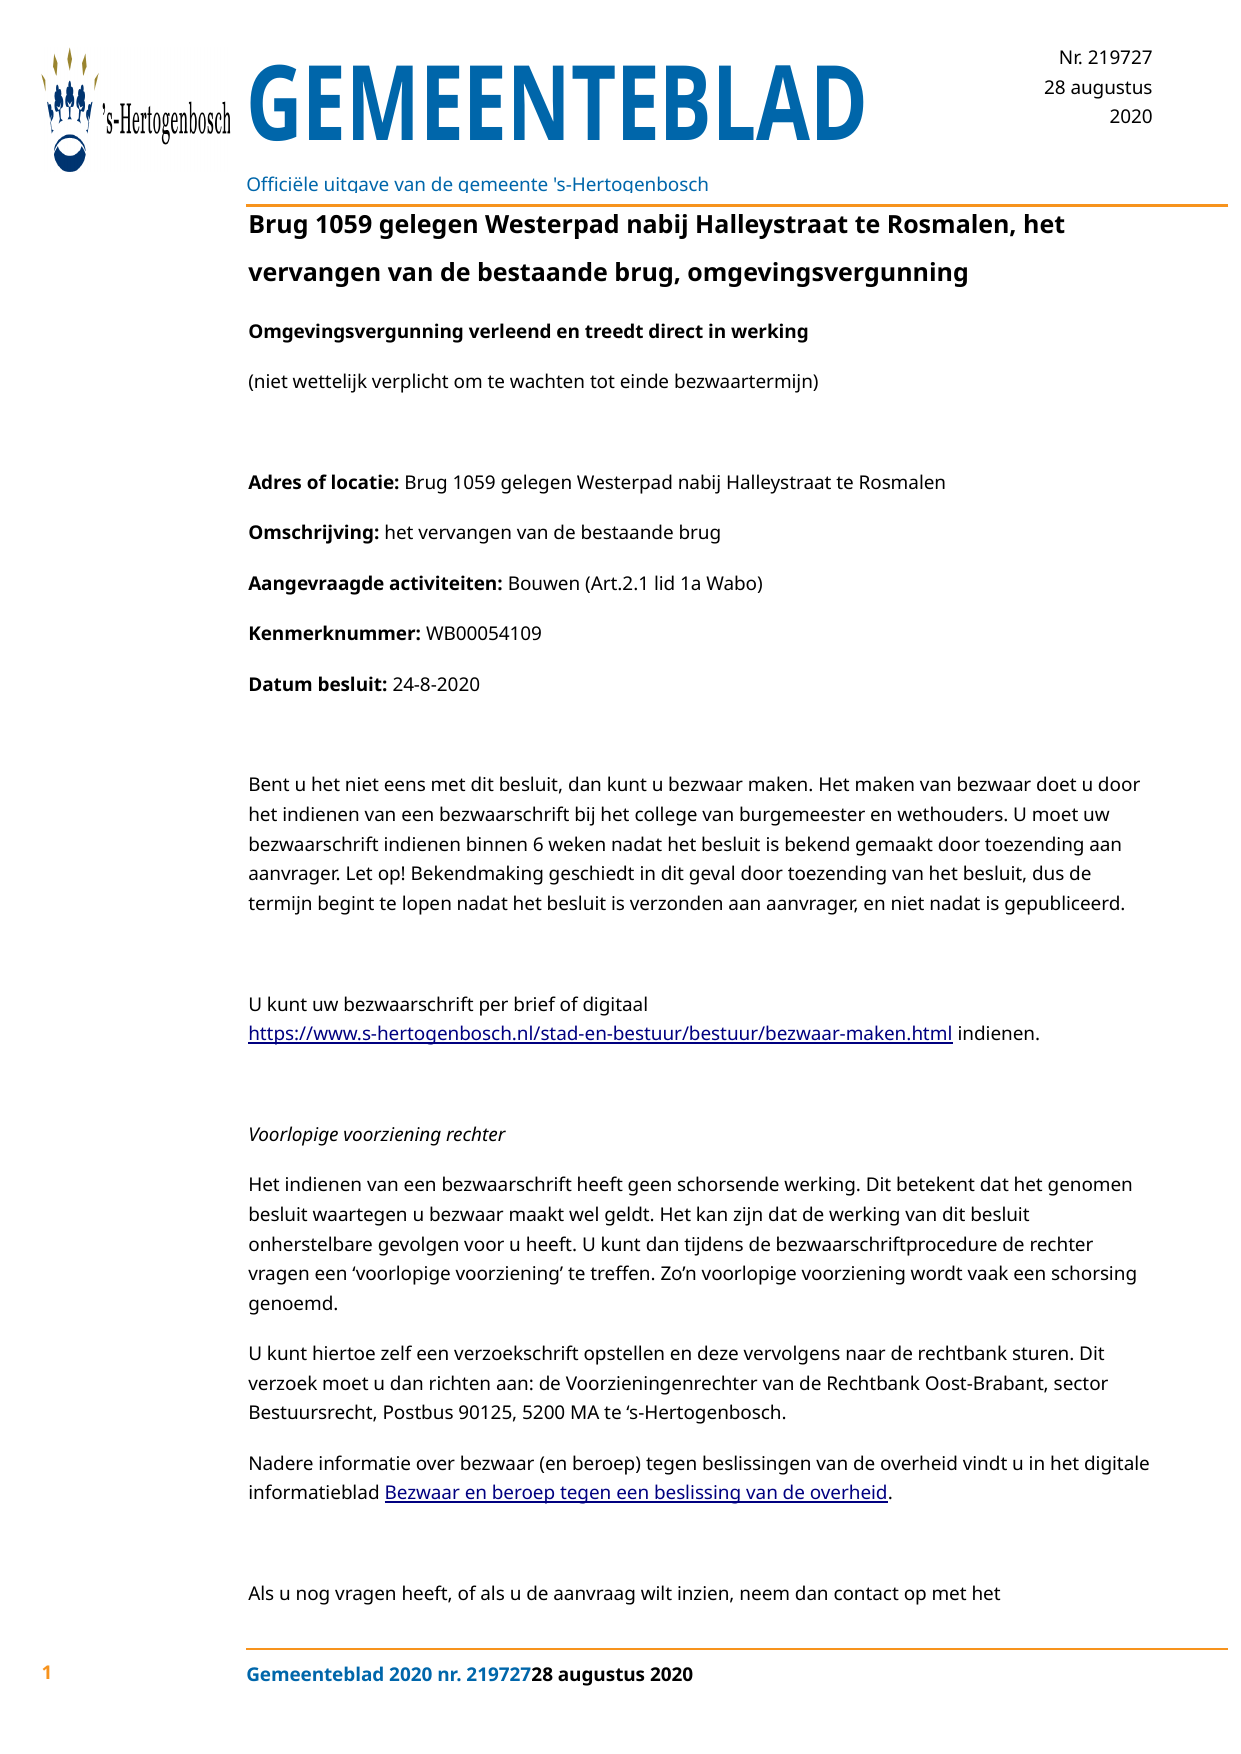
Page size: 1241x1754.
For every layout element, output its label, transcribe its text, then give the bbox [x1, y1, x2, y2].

text Als u nog vragen heeft, of als u de aanvraag wilt inzien, neem dan contact op met het [248, 1580, 1152, 1606]
text Brug 1059 gelegen Westerpad nabij Halleystraat te Rosmalen, het vervangen van de bestaande brug, omgevingsvergunning [248, 207, 1152, 288]
text Voorlopige voorziening rechter [248, 1121, 1152, 1147]
text U kunt uw bezwaarschrift per brief of digitaal https://www.s-hertogenbosch.nl/stad-en-bestuur/bestuur/bezwaar-maken.html indienen. [248, 991, 1152, 1046]
text Adres of locatie: Brug 1059 gelegen Westerpad nabij Halleystraat te Rosmalen [248, 469, 1152, 495]
text U kunt hiertoe zelf een verzoekschrift opstellen en deze vervolgens naar de rechtbank sturen. Dit verzoek moet u dan richten aan: de Voorzieningenrechter van de Rechtbank Oost-Brabant, sector Bestuursrecht, Postbus 90125, 5200 MA te ‘s-Hertogenbosch. [248, 1340, 1152, 1425]
text (niet wettelijk verplicht om te wachten tot einde bezwaartermijn) [248, 368, 1152, 394]
text Nadere informatie over bezwaar (en beroep) tegen beslissingen van de overheid vindt u in het digitale informatieblad Bezwaar en beroep tegen een beslissing van de overheid. [248, 1450, 1152, 1505]
text Omschrijving: het vervangen van de bestaande brug [248, 519, 1152, 545]
text Het indienen van een bezwaarschrift heeft geen schorsende werking. Dit betekent dat het genomen besluit waartegen u bezwaar maakt wel geldt. Het kan zijn dat de werking van dit besluit onherstelbare gevolgen voor u heeft. U kunt dan tijdens de bezwaarschriftprocedure de rechter vragen een ‘voorlopige voorziening’ te treffen. Zo’n voorlopige voorziening wordt vaak een schorsing genoemd. [248, 1172, 1152, 1316]
text Bent u het niet eens met dit besluit, dan kunt u bezwaar maken. Het maken van bezwaar doet u door het indienen van een bezwaarschrift bij het college van burgemeester en wethouders. U moet uw bezwaarschrift indienen binnen 6 weken nadat het besluit is bekend gemaakt door toezending aan aanvrager. Let op! Bekendmaking geschiedt in dit geval door toezending van het besluit, dus de termijn begint te lopen nadat het besluit is verzonden aan aanvrager, en niet nadat is gepubliceerd. [248, 772, 1152, 916]
text Omgevingsvergunning verleend en treedt direct in werking [248, 318, 1152, 344]
text Datum besluit: 24-8-2020 [248, 671, 1152, 697]
picture [41, 47, 231, 172]
text Kenmerknummer: WB00054109 [248, 620, 1152, 646]
text Aangevraagde activiteiten: Bouwen (Art.2.1 lid 1a Wabo) [248, 570, 1152, 596]
